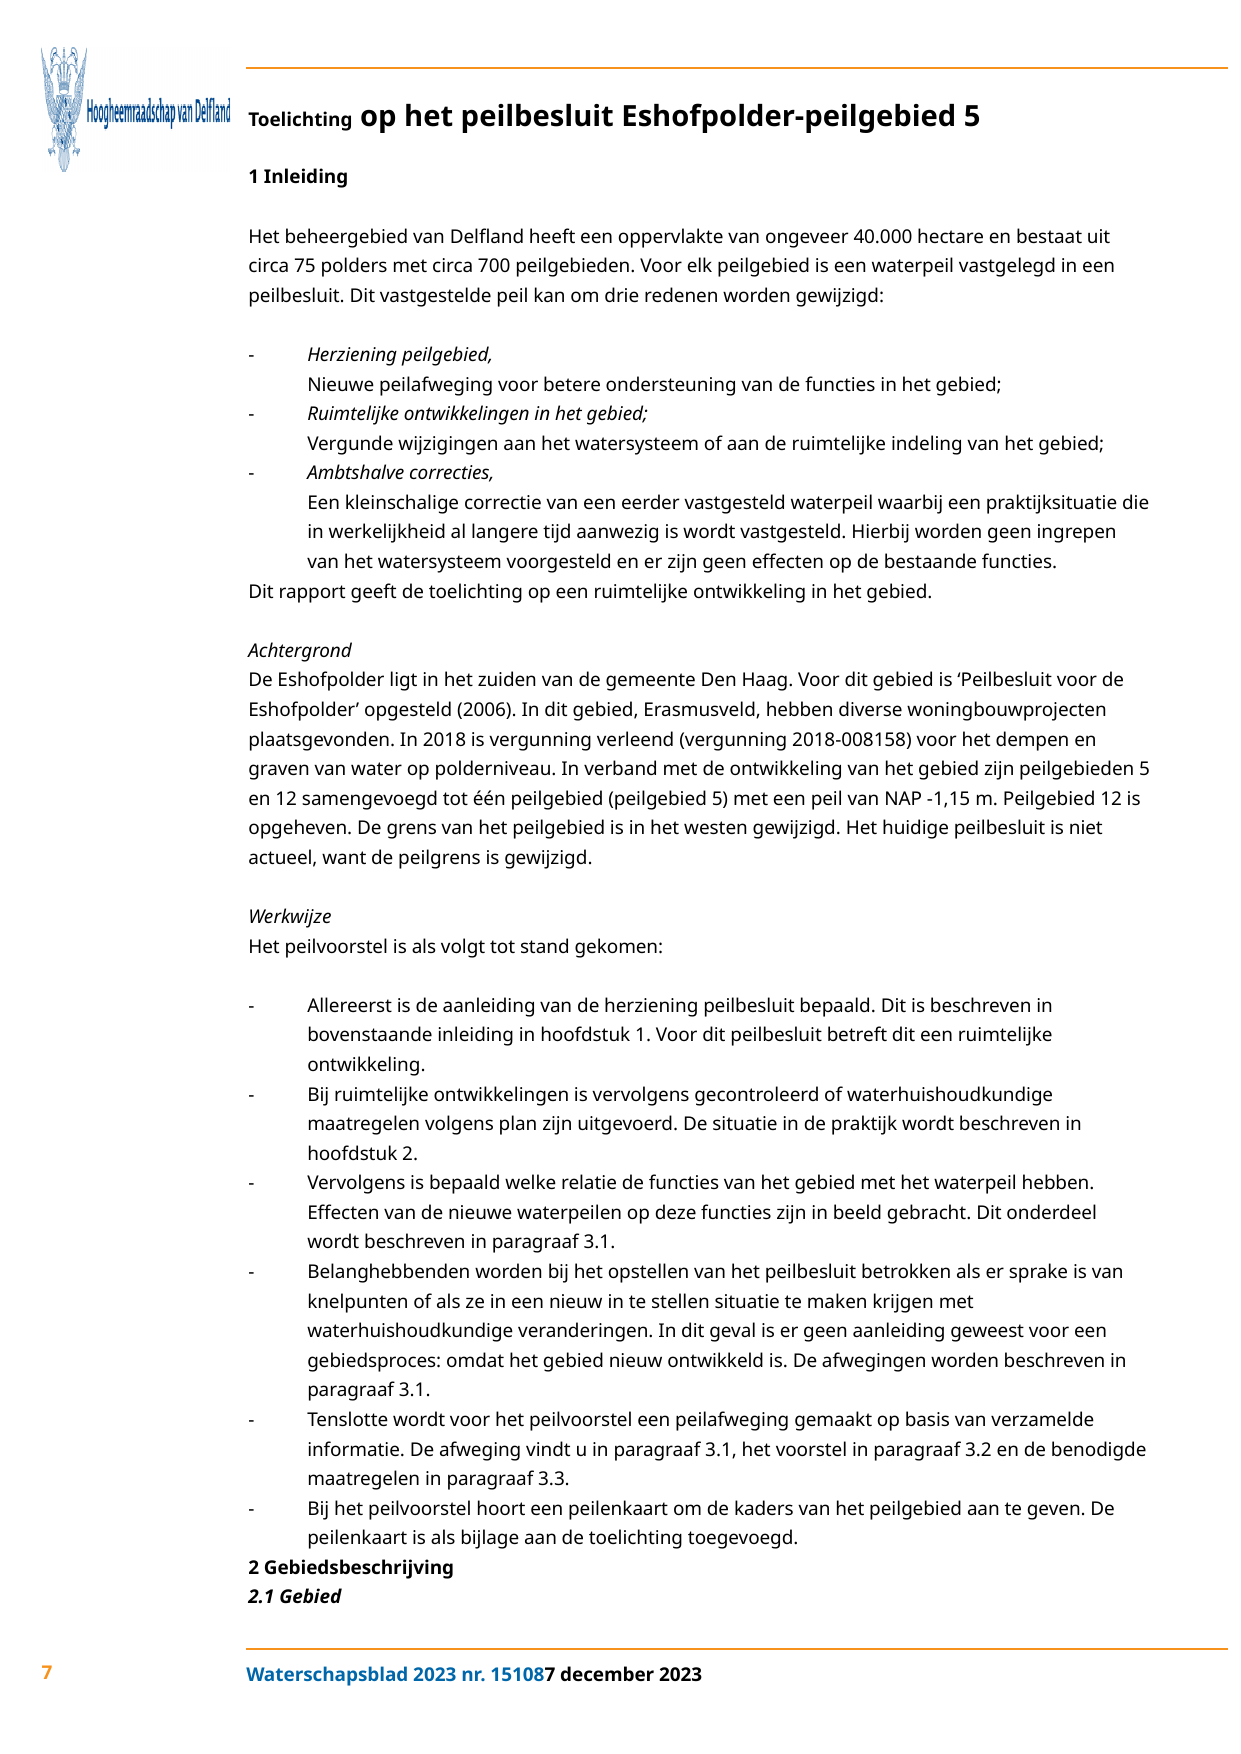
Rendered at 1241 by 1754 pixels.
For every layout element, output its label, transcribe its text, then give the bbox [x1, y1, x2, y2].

list Ambtshalve correcties, [248, 459, 1152, 485]
text 1 Inleiding [248, 164, 1152, 189]
picture [41, 47, 231, 172]
text De Eshofpolder ligt in het zuiden van de gemeente Den Haag. Voor dit gebied is ‘Peilbesluit voor de Eshofpolder’ opgesteld (2006). In dit gebied, Erasmusveld, hebben diverse woningbouwprojecten plaatsgevonden. In 2018 is vergunning verleend (vergunning 2018-008158) voor het dempen en graven van water op polderniveau. In verband met de ontwikkeling van het gebied zijn peilgebieden 5 en 12 samengevoegd tot één peilgebied (peilgebied 5) met een peil van NAP -1,15 m. Peilgebied 12 is opgeheven. De grens van het peilgebied is in het westen gewijzigd. Het huidige peilbesluit is niet actueel, want de peilgrens is gewijzigd. [248, 667, 1152, 870]
text Het peilvoorstel is als volgt tot stand gekomen: [248, 933, 1152, 958]
text Toelichting op het peilbesluit Eshofpolder-peilgebied 5 [248, 95, 1152, 134]
text Het beheergebied van Delfland heeft een oppervlakte van ongeveer 40.000 hectare en bestaat uit circa 75 polders met circa 700 peilgebieden. Voor elk peilgebied is een waterpeil vastgelegd in een peilbesluit. Dit vastgestelde peil kan om drie redenen worden gewijzigd: [248, 223, 1152, 308]
list Bij ruimtelijke ontwikkelingen is vervolgens gecontroleerd of waterhuishoudkundige maatregelen volgens plan zijn uitgevoerd. De situatie in de praktijk wordt beschreven in hoofdstuk 2. [248, 1081, 1152, 1166]
list Ruimtelijke ontwikkelingen in het gebied; [248, 400, 1152, 426]
list Allereerst is de aanleiding van de herziening peilbesluit bepaald. Dit is beschreven in bovenstaande inleiding in hoofdstuk 1. Voor dit peilbesluit betreft dit een ruimtelijke ontwikkeling. [248, 992, 1152, 1077]
list Herziening peilgebied, [248, 341, 1152, 367]
list Een kleinschalige correctie van een eerder vastgesteld waterpeil waarbij een praktijksituatie die in werkelijkheid al langere tijd aanwezig is wordt vastgesteld. Hierbij worden geen ingrepen van het watersysteem voorgesteld en er zijn geen effecten op de bestaande functies. [248, 489, 1152, 574]
list Tenslotte wordt voor het peilvoorstel een peilafweging gemaakt op basis van verzamelde informatie. De afweging vindt u in paragraaf 3.1, het voorstel in paragraaf 3.2 en de benodigde maatregelen in paragraaf 3.3. [248, 1406, 1152, 1491]
list Vervolgens is bepaald welke relatie de functies van het gebied met het waterpeil hebben. Effecten van de nieuwe waterpeilen op deze functies zijn in beeld gebracht. Dit onderdeel wordt beschreven in paragraaf 3.1. [248, 1169, 1152, 1254]
text Achtergrond [248, 637, 1152, 663]
text Werkwijze [248, 903, 1152, 929]
list Vergunde wijzigingen aan het watersysteem of aan de ruimtelijke indeling van het gebied; [248, 430, 1152, 456]
text 2.1 Gebied [248, 1584, 1152, 1609]
list Bij het peilvoorstel hoort een peilenkaart om de kaders van het peilgebied aan te geven. De peilenkaart is als bijlage aan de toelichting toegevoegd. [248, 1495, 1152, 1550]
text Dit rapport geeft de toelichting op een ruimtelijke ontwikkeling in het gebied. [248, 578, 1152, 603]
list Belanghebbenden worden bij het opstellen van het peilbesluit betrokken als er sprake is van knelpunten of als ze in een nieuw in te stellen situatie te maken krijgen met waterhuishoudkundige veranderingen. In dit geval is er geen aanleiding geweest voor een gebiedsproces: omdat het gebied nieuw ontwikkeld is. De afwegingen worden beschreven in paragraaf 3.1. [248, 1258, 1152, 1402]
list Nieuwe peilafweging voor betere ondersteuning van de functies in het gebied; [248, 371, 1152, 396]
text 2 Gebiedsbeschrijving [248, 1554, 1152, 1580]
